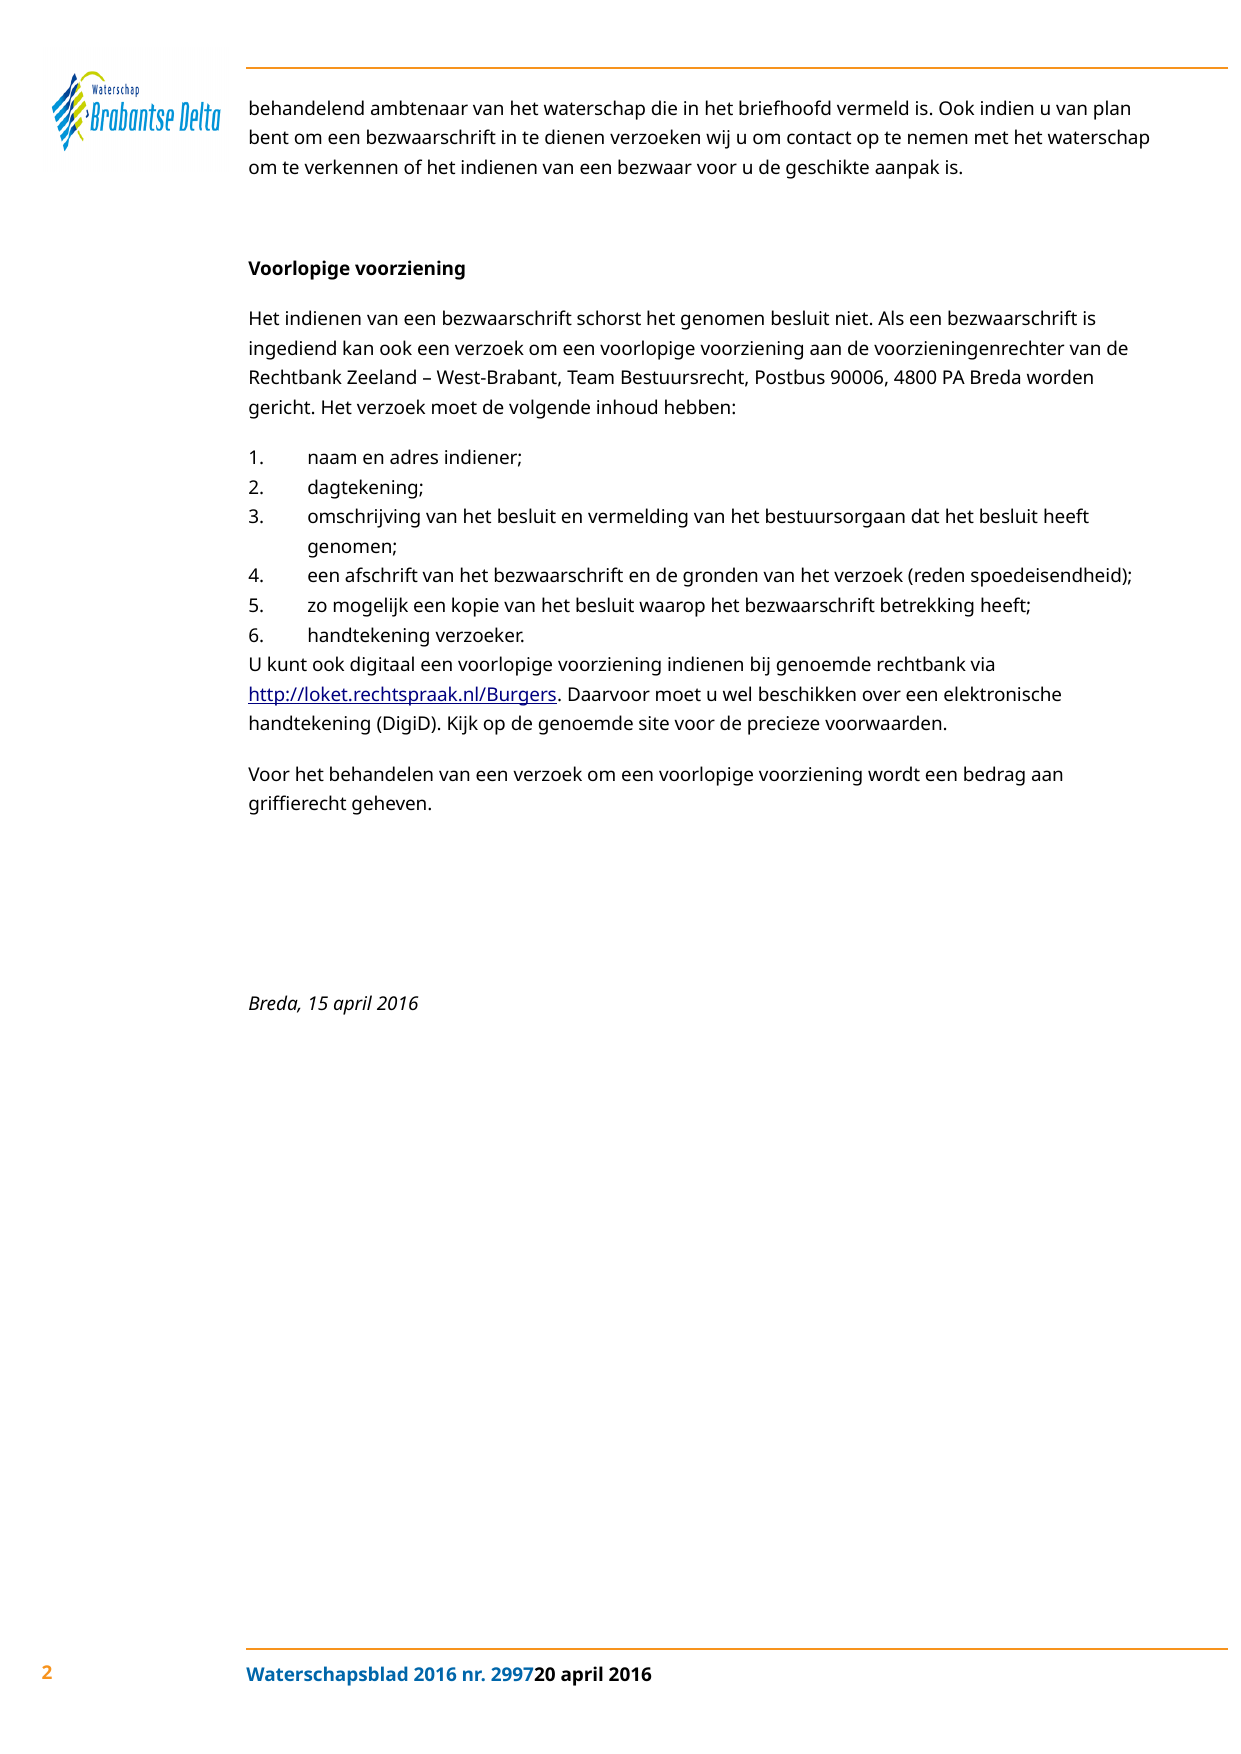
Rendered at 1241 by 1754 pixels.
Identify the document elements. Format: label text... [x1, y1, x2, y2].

list handtekening verzoeker. [248, 622, 1152, 648]
text Het indienen van een bezwaarschrift schorst het genomen besluit niet. Als een bezwaarschrift is ingediend kan ook een verzoek om een voorlopige voorziening aan de voorzieningenrechter van de Rechtbank Zeeland – West-Brabant, Team Bestuursrecht, Postbus 90006, 4800 PA Breda worden gericht. Het verzoek moet de volgende inhoud hebben: [248, 305, 1152, 420]
text behandelend ambtenaar van het waterschap die in het briefhoofd vermeld is. Ook indien u van plan bent om een bezwaarschrift in te dienen verzoeken wij u om contact op te nemen met het waterschap om te verkennen of het indienen van een bezwaar voor u de geschikte aanpak is. [248, 95, 1152, 180]
list naam en adres indiener; [248, 444, 1152, 470]
text Voor het behandelen van een verzoek om een voorlopige voorziening wordt een bedrag aan griffierecht geheven. [248, 761, 1152, 816]
list omschrijving van het besluit en vermelding van het bestuursorgaan dat het besluit heeft genomen; [248, 503, 1152, 559]
text U kunt ook digitaal een voorlopige voorziening indienen bij genoemde rechtbank via http://loket.rechtspraak.nl/Burgers. Daarvoor moet u wel beschikken over een elektronische handtekening (DigiD). Kijk op de genoemde site voor de precieze voorwaarden. [248, 651, 1152, 736]
list dagtekening; [248, 474, 1152, 500]
text Breda, 15 april 2016 [248, 990, 1152, 1015]
list een afschrift van het bezwaarschrift en de gronden van het verzoek (reden spoedeisendheid); [248, 563, 1152, 588]
list zo mogelijk een kopie van het besluit waarop het bezwaarschrift betrekking heeft; [248, 592, 1152, 618]
text Voorlopige voorziening [248, 255, 1152, 281]
picture [41, 47, 231, 172]
